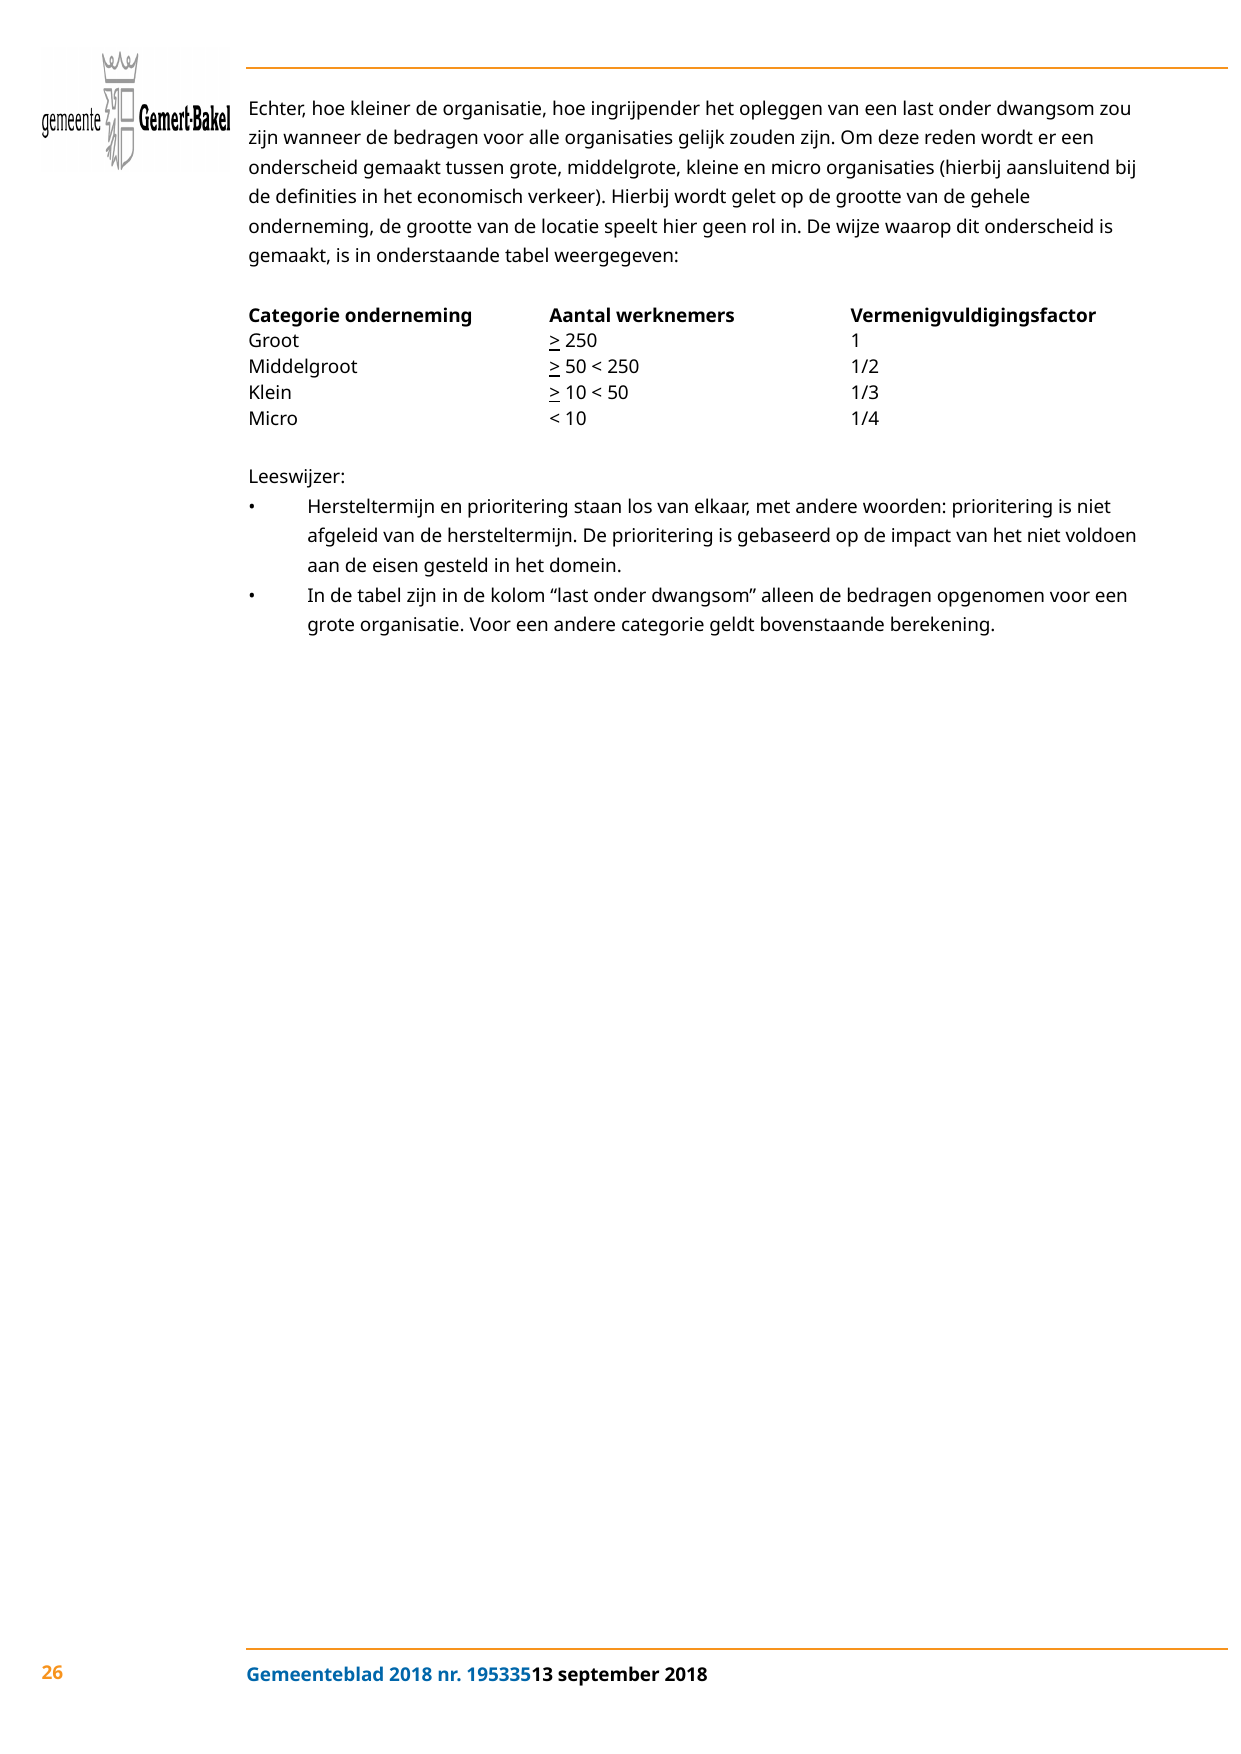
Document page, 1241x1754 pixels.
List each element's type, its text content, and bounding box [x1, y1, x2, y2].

table_header Categorie onderneming [248, 302, 549, 328]
table_cell < 10 [549, 405, 850, 431]
table_cell Micro [248, 405, 549, 431]
list Hersteltermijn en prioritering staan los van elkaar, met andere woorden: prioritering is niet afgeleid van de hersteltermijn. De prioritering is gebaseerd op de impact van het niet voldoen aan de eisen gesteld in het domein. [248, 493, 1152, 578]
list In de tabel zijn in de kolom “last onder dwangsom” alleen de bedragen opgenomen voor een grote organisatie. Voor een andere categorie geldt bovenstaande berekening. [248, 582, 1152, 637]
table_cell 1/4 [850, 405, 1152, 431]
table_cell 1/2 [850, 354, 1152, 379]
picture [41, 47, 231, 172]
text Leeswijzer: [248, 463, 1152, 489]
table_cell > 10 < 50 [549, 379, 850, 405]
table_cell > 250 [549, 328, 850, 353]
table_cell > 50 < 250 [549, 354, 850, 379]
table_cell 1 [850, 328, 1152, 353]
text Echter, hoe kleiner de organisatie, hoe ingrijpender het opleggen van een last onder dwangsom zou zijn wanneer de bedragen voor alle organisaties gelijk zouden zijn. Om deze reden wordt er een onderscheid gemaakt tussen grote, middelgrote, kleine en micro organisaties (hierbij aansluitend bij de definities in het economisch verkeer). Hierbij wordt gelet op de grootte van de gehele onderneming, de grootte van de locatie speelt hier geen rol in. De wijze waarop dit onderscheid is gemaakt, is in onderstaande tabel weergegeven: [248, 95, 1152, 268]
table_cell Groot [248, 328, 549, 353]
table_cell Klein [248, 379, 549, 405]
table_cell 1/3 [850, 379, 1152, 405]
table_cell Middelgroot [248, 354, 549, 379]
table_header Vermenigvuldigingsfactor [850, 302, 1152, 328]
table_header Aantal werknemers [549, 302, 850, 328]
